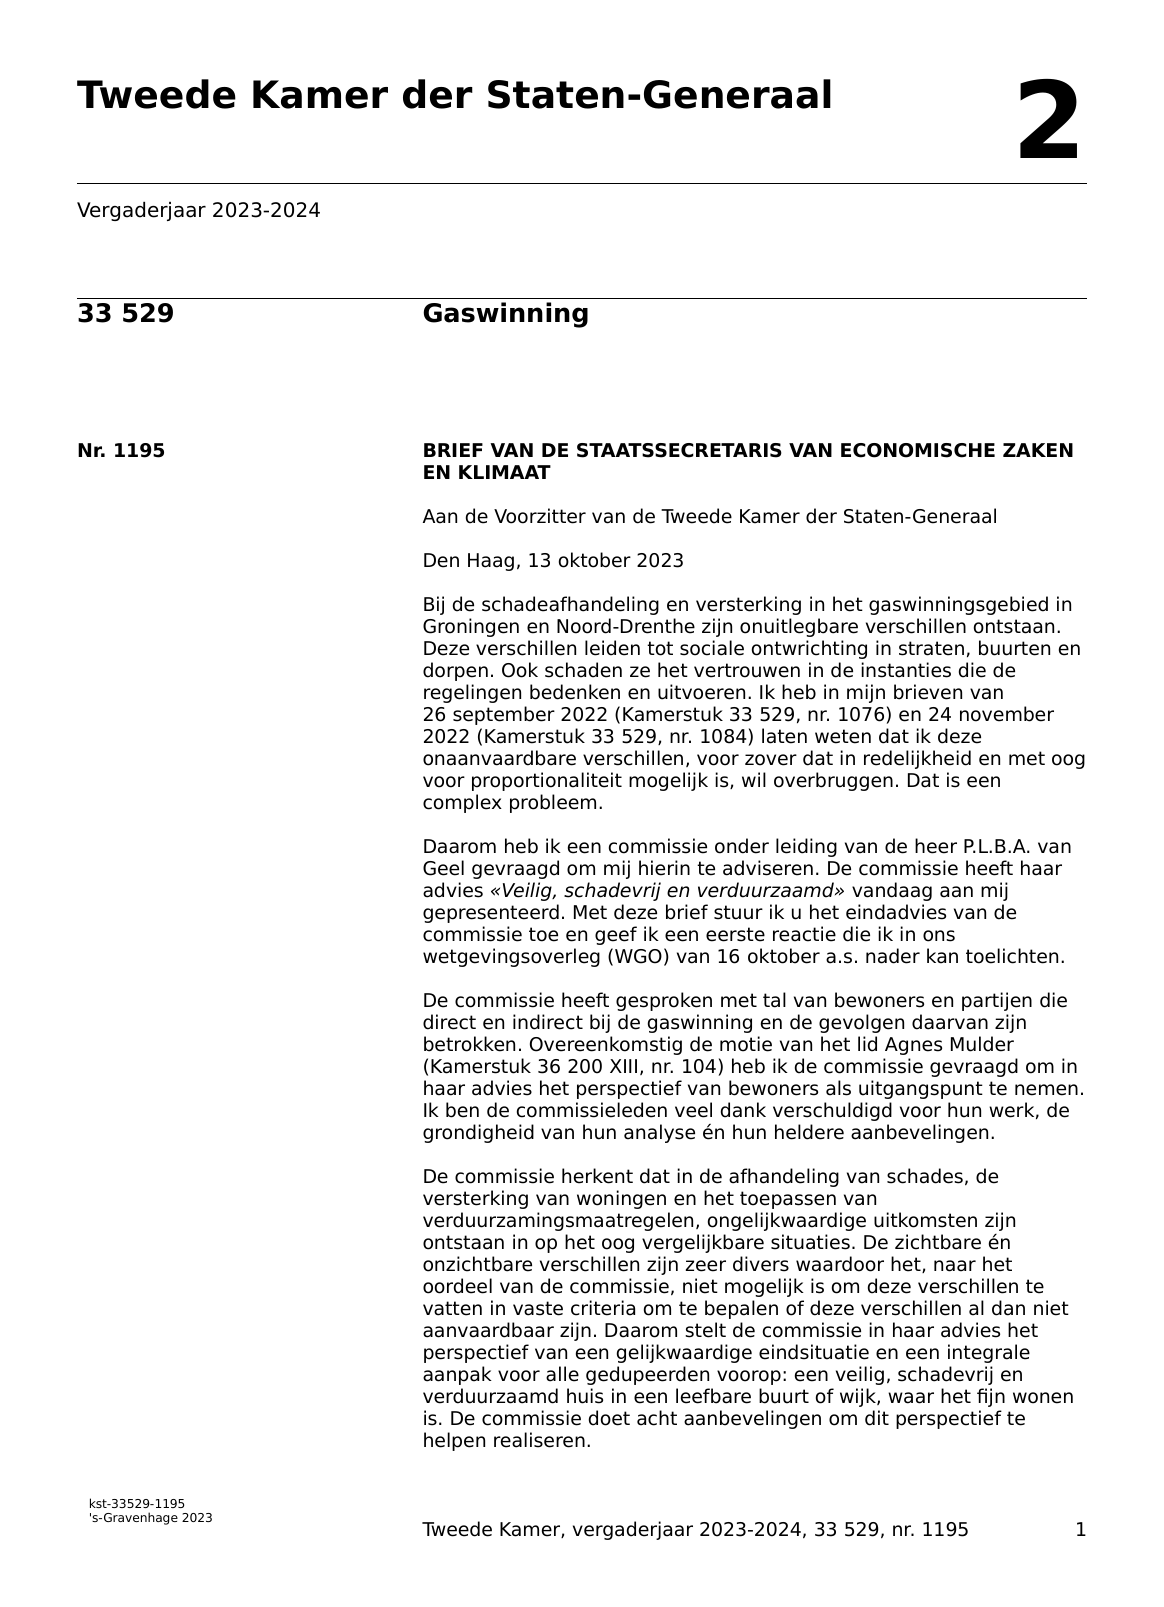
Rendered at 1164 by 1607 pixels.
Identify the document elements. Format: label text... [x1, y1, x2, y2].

subtitle Nr. 1195 BRIEF VAN DE STAATSSECRETARIS VAN ECONOMISCHE ZAKEN EN KLIMAAT [77, 440, 1087, 484]
text Daarom heb ik een commissie onder leiding van de heer P.L.B.A. van Geel gevraagd om mij hierin te adviseren. De commissie heeft haar advies «Veilig, schadevrij en verduurzaamd» vandaag aan mij gepresenteerd. Met deze brief stuur ik u het eindadvies van de commissie toe en geef ik een eerste reactie die ik in ons wetgevingsoverleg (WGO) van 16 oktober a.s. nader kan toelichten. [422, 836, 1087, 968]
text De commissie herkent dat in de afhandeling van schades, de versterking van woningen en het toepassen van verduurzamingsmaatregelen, ongelijkwaardige uitkomsten zijn ontstaan in op het oog vergelijkbare situaties. De zichtbare én onzichtbare verschillen zijn zeer divers waardoor het, naar het oordeel van de commissie, niet mogelijk is om deze verschillen te vatten in vaste criteria om te bepalen of deze verschillen al dan niet aanvaardbaar zijn. Daarom stelt de commissie in haar advies het perspectief van een gelijkwaardige eindsituatie en een integrale aanpak voor alle gedupeerden voorop: een veilig, schadevrij en verduurzaamd huis in een leefbare buurt of wijk, waar het fijn wonen is. De commissie doet acht aanbevelingen om dit perspectief te helpen realiseren. [422, 1166, 1087, 1452]
text 's-Gravenhage 2023 [88, 1511, 323, 1525]
text Bij de schadeafhandeling en versterking in het gaswinningsgebied in Groningen en Noord-Drenthe zijn onuitlegbare verschillen ontstaan. Deze verschillen leiden tot sociale ontwrichting in straten, buurten en dorpen. Ook schaden ze het vertrouwen in de instanties die de regelingen bedenken en uitvoeren. Ik heb in mijn brieven van 26 september 2022 (Kamerstuk 33 529, nr. 1076) en 24 november 2022 (Kamerstuk 33 529, nr. 1084) laten weten dat ik deze onaanvaardbare verschillen, voor zover dat in redelijkheid en met oog voor proportionaliteit mogelijk is, wil overbruggen. Dat is een complex probleem. [422, 594, 1087, 814]
table_header Tweede Kamer der Staten-Generaal [77, 59, 886, 183]
table_header 2 [886, 59, 1087, 183]
text kst-33529-1195 [88, 1497, 323, 1511]
subtitle 33 529 Gaswinning [77, 299, 1087, 329]
text Aan de Voorzitter van de Tweede Kamer der Staten-Generaal [422, 506, 1087, 528]
text De commissie heeft gesproken met tal van bewoners en partijen die direct en indirect bij de gaswinning en de gevolgen daarvan zijn betrokken. Overeenkomstig de motie van het lid Agnes Mulder (Kamerstuk 36 200 XIII, nr. 104) heb ik de commissie gevraagd om in haar advies het perspectief van bewoners als uitgangspunt te nemen. Ik ben de commissieleden veel dank verschuldigd voor hun werk, de grondigheid van hun analyse én hun heldere aanbevelingen. [422, 990, 1087, 1144]
text Den Haag, 13 oktober 2023 [422, 550, 1087, 572]
table_cell Vergaderjaar 2023-2024 [77, 184, 1087, 298]
